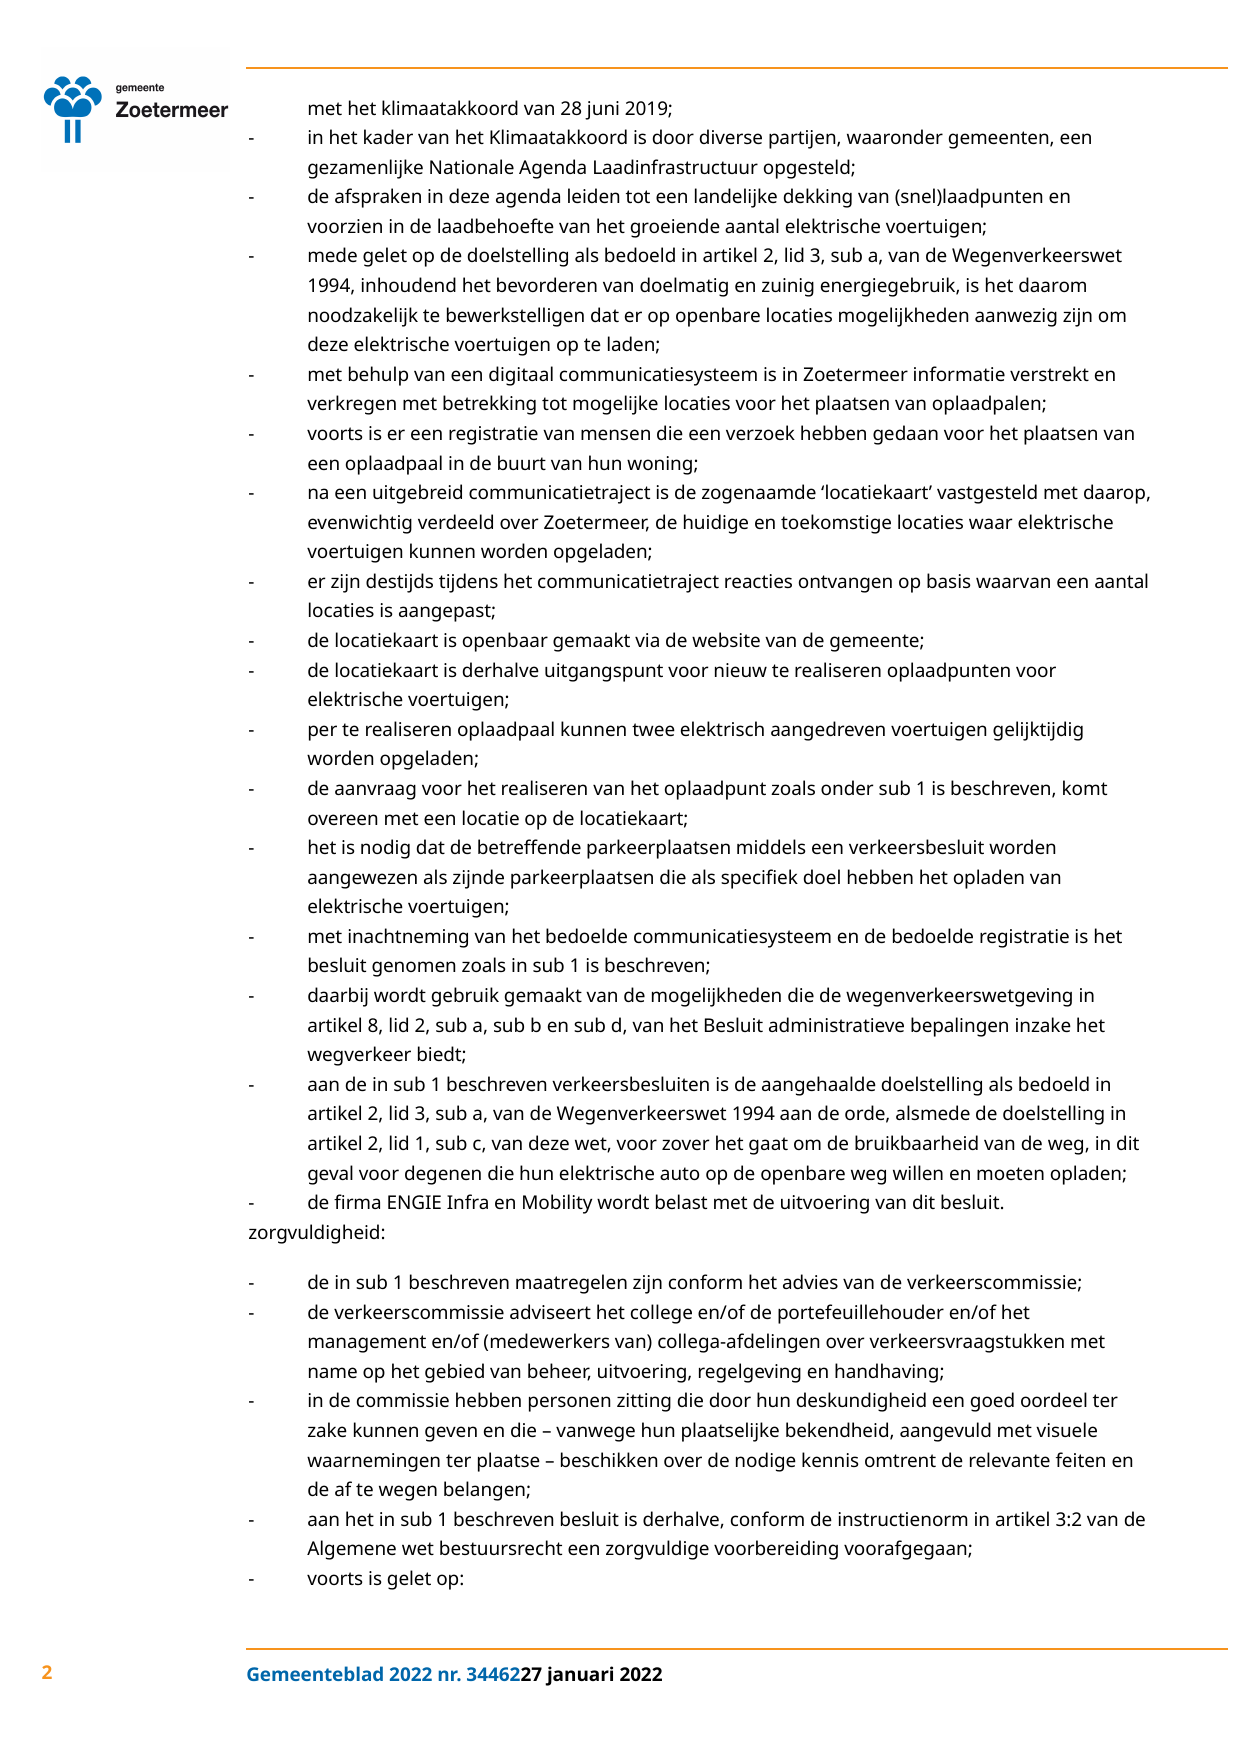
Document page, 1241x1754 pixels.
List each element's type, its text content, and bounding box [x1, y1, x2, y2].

list de locatiekaart is derhalve uitgangspunt voor nieuw te realiseren oplaadpunten voor elektrische voertuigen; [248, 657, 1152, 712]
list met inachtneming van het bedoelde communicatiesysteem en de bedoelde registratie is het besluit genomen zoals in sub 1 is beschreven; [248, 923, 1152, 978]
list de verkeerscommissie adviseert het college en/of de portefeuillehouder en/of het management en/of (medewerkers van) collega-afdelingen over verkeersvraagstukken met name op het gebied van beheer, uitvoering, regelgeving en handhaving; [248, 1299, 1152, 1384]
list er zijn destijds tijdens het communicatietraject reacties ontvangen op basis waarvan een aantal locaties is aangepast; [248, 568, 1152, 623]
list in het kader van het Klimaatakkoord is door diverse partijen, waaronder gemeenten, een gezamenlijke Nationale Agenda Laadinfrastructuur opgesteld; [248, 124, 1152, 180]
list de in sub 1 beschreven maatregelen zijn conform het advies van de verkeerscommissie; [248, 1269, 1152, 1295]
list de locatiekaart is openbaar gemaakt via de website van de gemeente; [248, 627, 1152, 653]
list het is nodig dat de betreffende parkeerplaatsen middels een verkeersbesluit worden aangewezen als zijnde parkeerplaatsen die als specifiek doel hebben het opladen van elektrische voertuigen; [248, 834, 1152, 919]
list in de commissie hebben personen zitting die door hun deskundigheid een goed oordeel ter zake kunnen geven en die – vanwege hun plaatselijke bekendheid, aangevuld met visuele waarnemingen ter plaatse – beschikken over de nodige kennis omtrent de relevante feiten en de af te wegen belangen; [248, 1388, 1152, 1502]
list met het klimaatakkoord van 28 juni 2019; [248, 95, 1152, 121]
picture [41, 47, 231, 172]
list daarbij wordt gebruik gemaakt van de mogelijkheden die de wegenverkeerswetgeving in artikel 8, lid 2, sub a, sub b en sub d, van het Besluit administratieve bepalingen inzake het wegverkeer biedt; [248, 982, 1152, 1067]
list na een uitgebreid communicatietraject is de zogenaamde ‘locatiekaart’ vastgesteld met daarop, evenwichtig verdeeld over Zoetermeer, de huidige en toekomstige locaties waar elektrische voertuigen kunnen worden opgeladen; [248, 479, 1152, 564]
list aan de in sub 1 beschreven verkeersbesluiten is de aangehaalde doelstelling als bedoeld in artikel 2, lid 3, sub a, van de Wegenverkeerswet 1994 aan de orde, alsmede de doelstelling in artikel 2, lid 1, sub c, van deze wet, voor zover het gaat om de bruikbaarheid van de weg, in dit geval voor degenen die hun elektrische auto op de openbare weg willen en moeten opladen; [248, 1071, 1152, 1186]
list voorts is gelet op: [248, 1565, 1152, 1591]
list mede gelet op de doelstelling als bedoeld in artikel 2, lid 3, sub a, van de Wegenverkeerswet 1994, inhoudend het bevorderen van doelmatig en zuinig energiegebruik, is het daarom noodzakelijk te bewerkstelligen dat er op openbare locaties mogelijkheden aanwezig zijn om deze elektrische voertuigen op te laden; [248, 243, 1152, 357]
list de firma ENGIE Infra en Mobility wordt belast met de uitvoering van dit besluit. [248, 1189, 1152, 1215]
list aan het in sub 1 beschreven besluit is derhalve, conform de instructienorm in artikel 3:2 van de Algemene wet bestuursrecht een zorgvuldige voorbereiding voorafgegaan; [248, 1506, 1152, 1561]
list per te realiseren oplaadpaal kunnen twee elektrisch aangedreven voertuigen gelijktijdig worden opgeladen; [248, 716, 1152, 771]
list de afspraken in deze agenda leiden tot een landelijke dekking van (snel)laadpunten en voorzien in de laadbehoefte van het groeiende aantal elektrische voertuigen; [248, 183, 1152, 239]
text zorgvuldigheid: [248, 1219, 1152, 1245]
list voorts is er een registratie van mensen die een verzoek hebben gedaan voor het plaatsen van een oplaadpaal in de buurt van hun woning; [248, 420, 1152, 476]
list de aanvraag voor het realiseren van het oplaadpunt zoals onder sub 1 is beschreven, komt overeen met een locatie op de locatiekaart; [248, 775, 1152, 831]
list met behulp van een digitaal communicatiesysteem is in Zoetermeer informatie verstrekt en verkregen met betrekking tot mogelijke locaties voor het plaatsen van oplaadpalen; [248, 361, 1152, 416]
